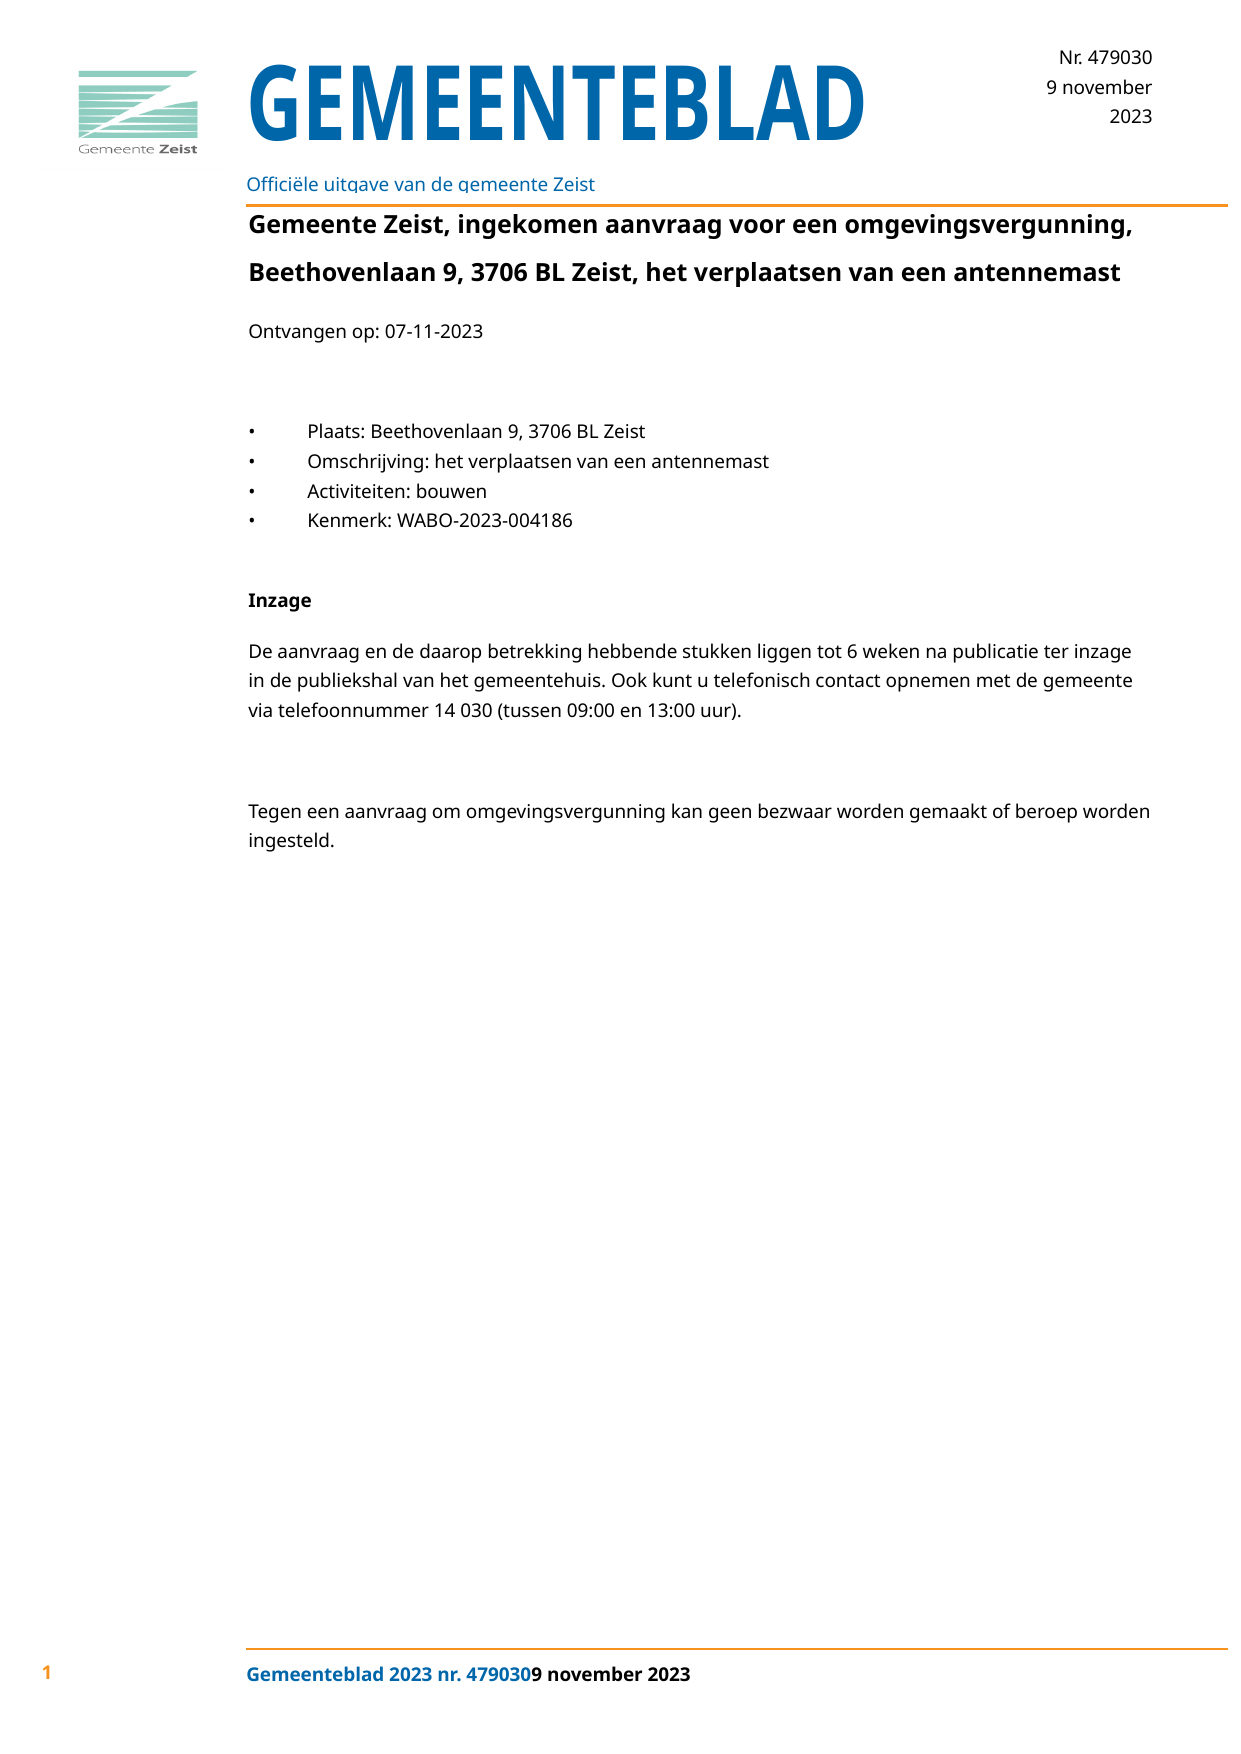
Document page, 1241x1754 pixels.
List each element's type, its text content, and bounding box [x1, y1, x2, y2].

list Activiteiten: bouwen [248, 478, 1152, 504]
text Tegen een aanvraag om omgevingsvergunning kan geen bezwaar worden gemaakt of beroep worden ingesteld. [248, 798, 1152, 853]
text De aanvraag en de daarop betrekking hebbende stukken liggen tot 6 weken na publicatie ter inzage in de publiekshal van het gemeentehuis. Ook kunt u telefonisch contact opnemen met de gemeente via telefoonnummer 14 030 (tussen 09:00 en 13:00 uur). [248, 638, 1152, 723]
text Inzage [248, 587, 1152, 613]
text Ontvangen op: 07-11-2023 [248, 318, 1152, 344]
list Omschrijving: het verplaatsen van een antennemast [248, 448, 1152, 474]
text Gemeente Zeist, ingekomen aanvraag voor een omgevingsvergunning, Beethovenlaan 9, 3706 BL Zeist, het verplaatsen van een antennemast [248, 207, 1152, 288]
picture [41, 47, 231, 172]
list Kenmerk: WABO-2023-004186 [248, 507, 1152, 533]
list Plaats: Beethovenlaan 9, 3706 BL Zeist [248, 419, 1152, 444]
